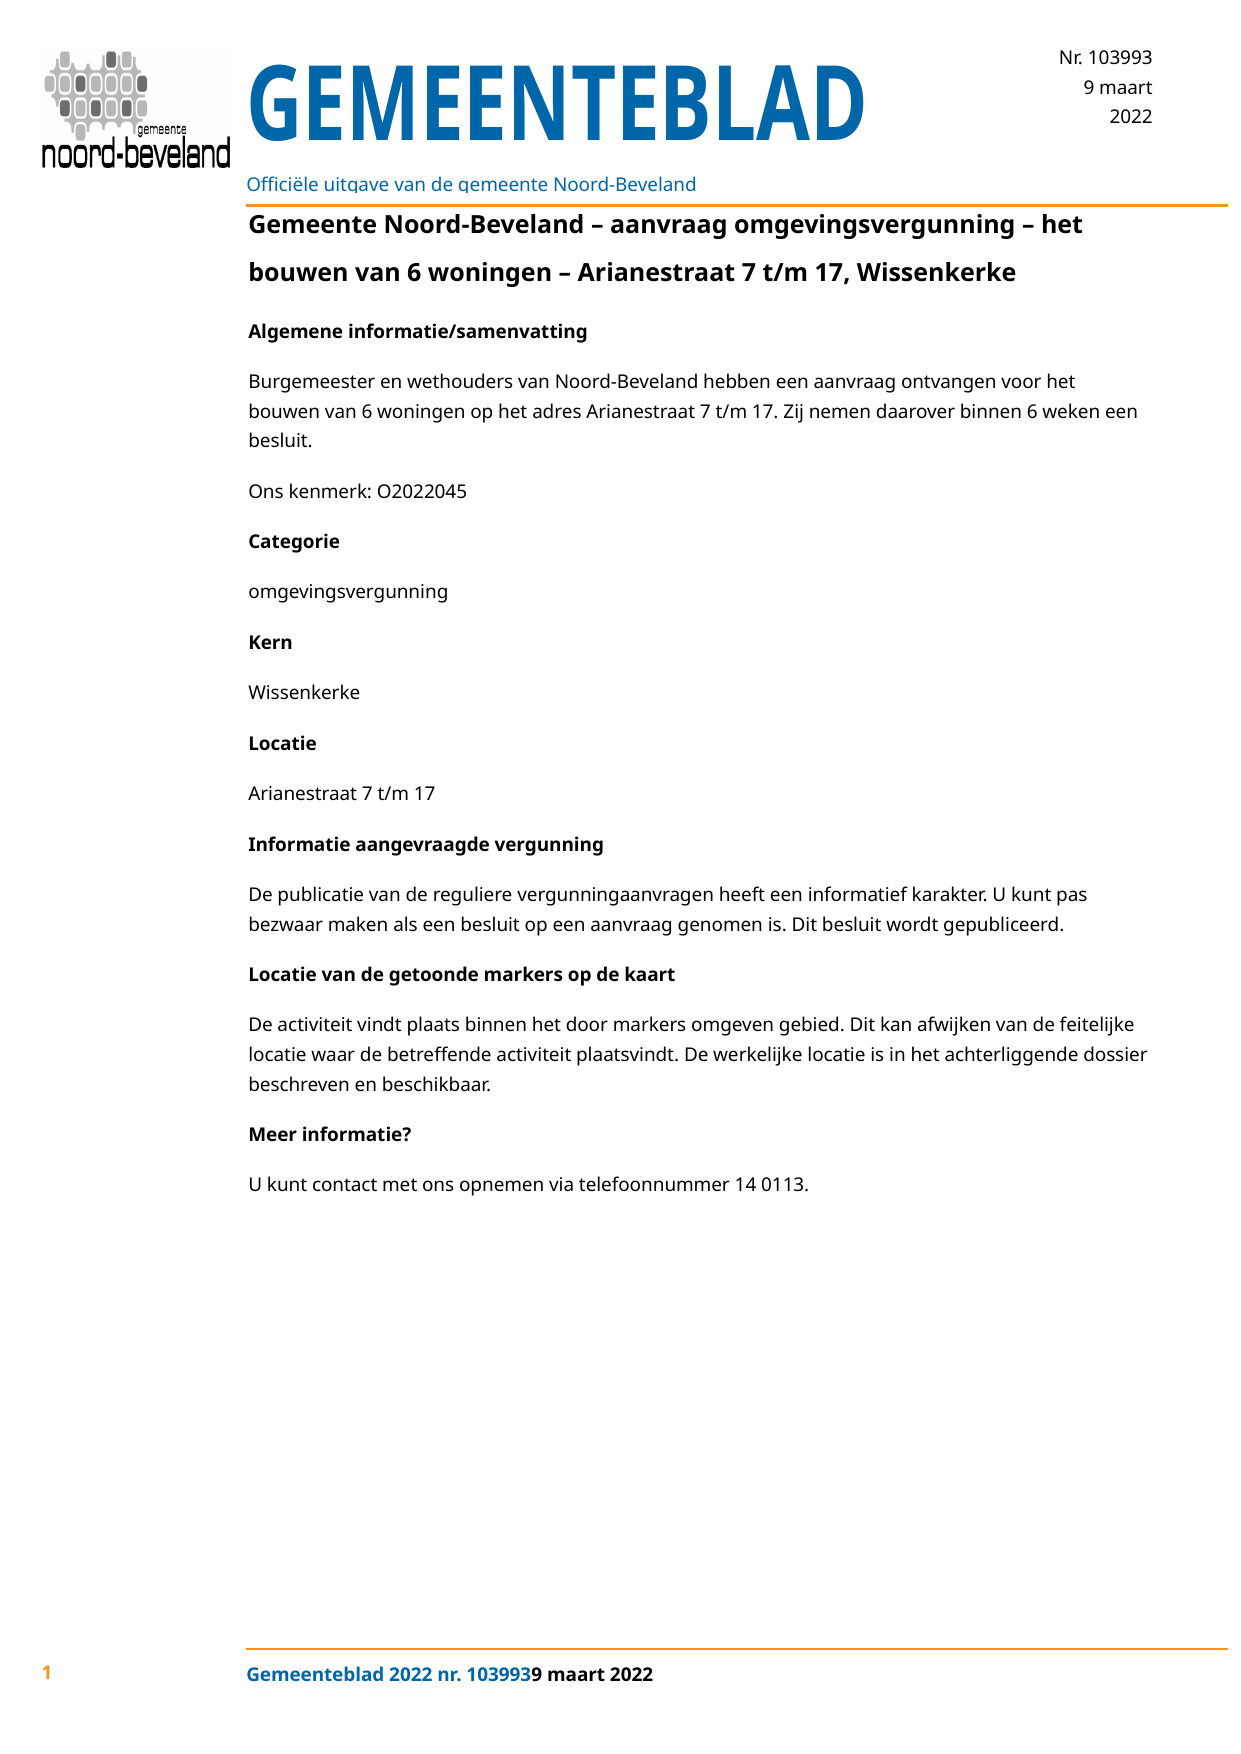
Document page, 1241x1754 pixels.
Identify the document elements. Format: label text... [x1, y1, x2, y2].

text Arianestraat 7 t/m 17 [248, 780, 1152, 806]
text Wissenkerke [248, 679, 1152, 705]
text Locatie van de getoonde markers op de kaart [248, 961, 1152, 987]
text Ons kenmerk: O2022045 [248, 478, 1152, 504]
text Kern [248, 629, 1152, 655]
text De activiteit vindt plaats binnen het door markers omgeven gebied. Dit kan afwijken van de feitelijke locatie waar de betreffende activiteit plaatsvindt. De werkelijke locatie is in het achterliggende dossier beschreven en beschikbaar. [248, 1012, 1152, 1097]
text Meer informatie? [248, 1121, 1152, 1147]
text Burgemeester en wethouders van Noord-Beveland hebben een aanvraag ontvangen voor het bouwen van 6 woningen op het adres Arianestraat 7 t/m 17. Zij nemen daarover binnen 6 weken een besluit. [248, 368, 1152, 453]
text omgevingsvergunning [248, 579, 1152, 604]
text Locatie [248, 730, 1152, 756]
picture [41, 47, 231, 172]
text Categorie [248, 528, 1152, 554]
text Informatie aangevraagde vergunning [248, 831, 1152, 857]
text Gemeente Noord-Beveland – aanvraag omgevingsvergunning – het bouwen van 6 woningen – Arianestraat 7 t/m 17, Wissenkerke [248, 207, 1152, 288]
text U kunt contact met ons opnemen via telefoonnummer 14 0113. [248, 1172, 1152, 1197]
text De publicatie van de reguliere vergunningaanvragen heeft een informatief karakter. U kunt pas bezwaar maken als een besluit op een aanvraag genomen is. Dit besluit wordt gepubliceerd. [248, 881, 1152, 937]
text Algemene informatie/samenvatting [248, 318, 1152, 344]
